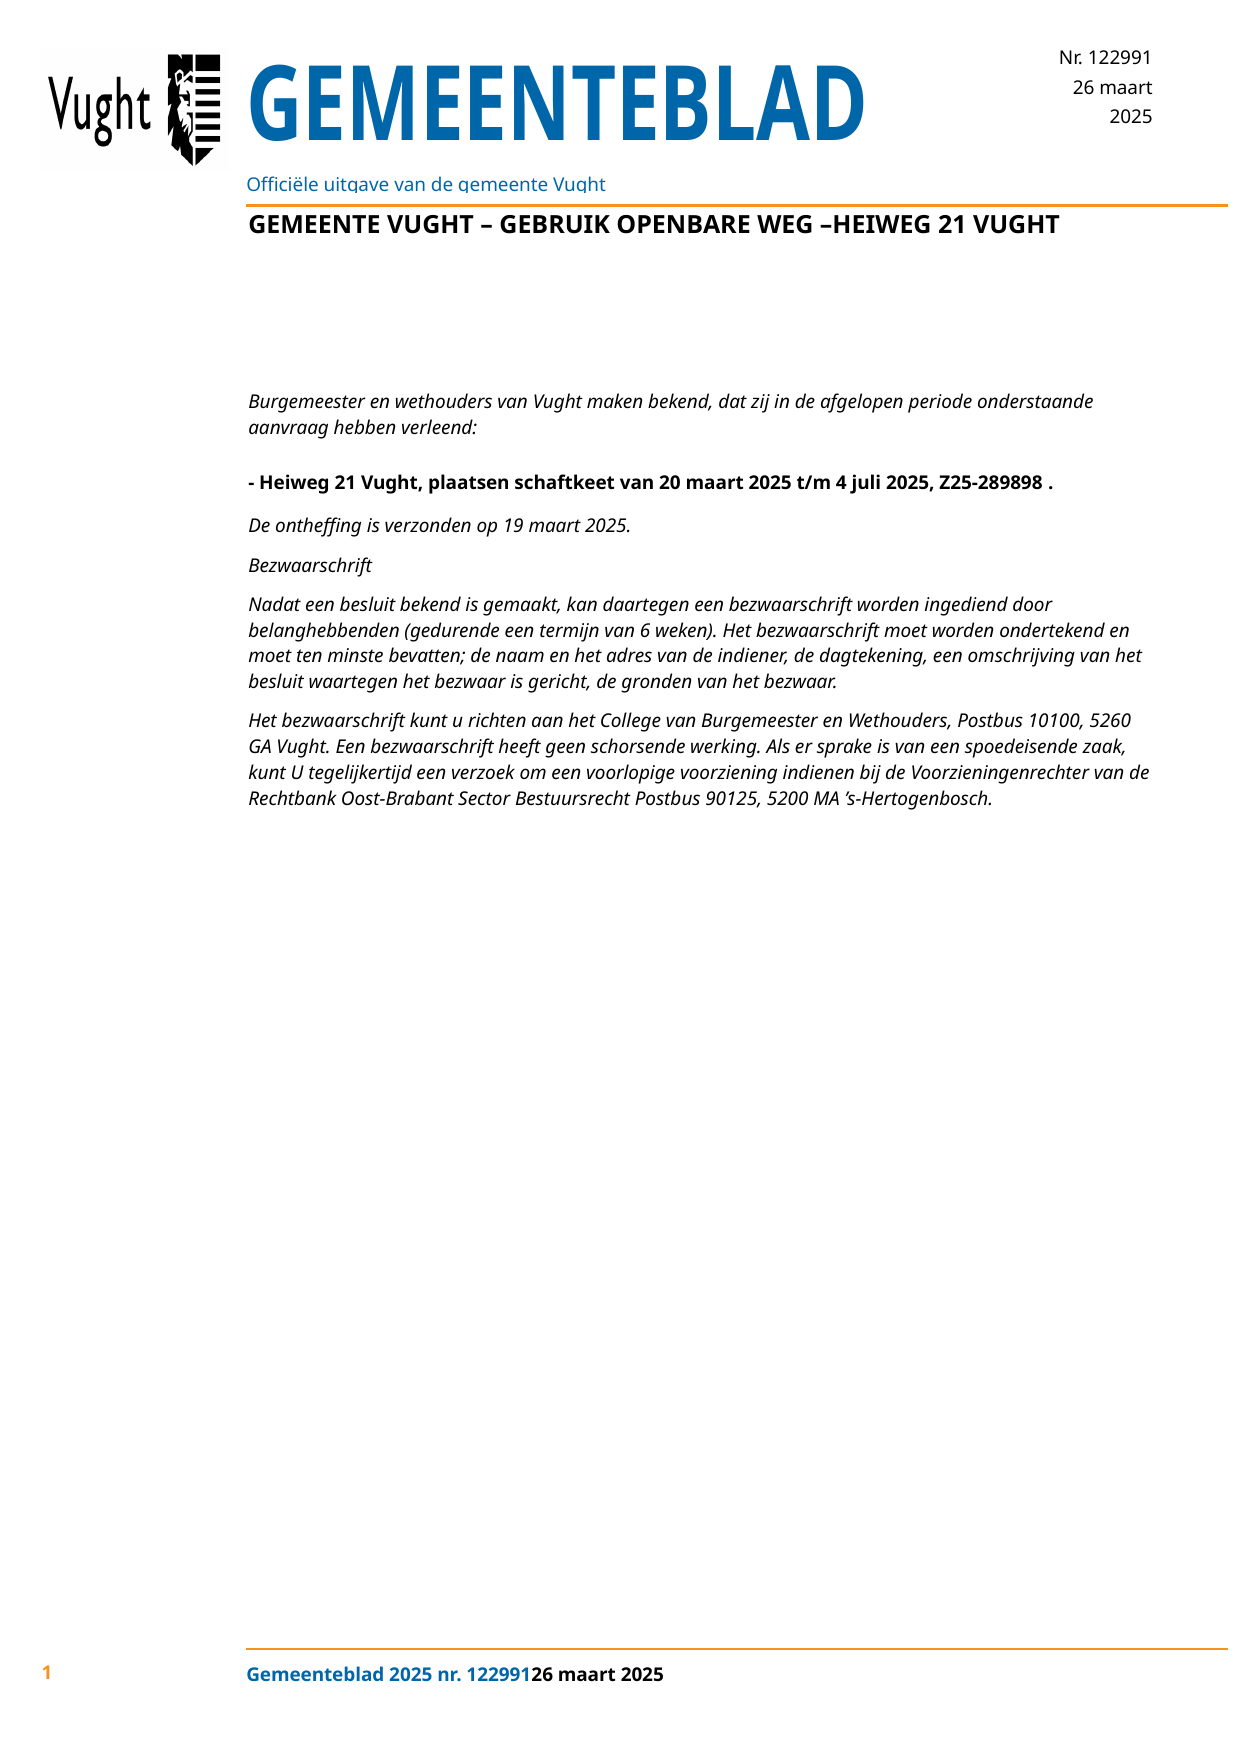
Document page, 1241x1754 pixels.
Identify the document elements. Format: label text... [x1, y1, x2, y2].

picture [41, 47, 231, 172]
text Bezwaarschrift [248, 552, 1152, 578]
text GEMEENTE VUGHT – GEBRUIK OPENBARE WEG –HEIWEG 21 VUGHT [248, 207, 1152, 241]
text De ontheffing is verzonden op 19 maart 2025. [248, 513, 1152, 538]
text Burgemeester en wethouders van Vught maken bekend, dat zij in de afgelopen periode onderstaande aanvraag hebben verleend: [248, 388, 1152, 440]
text Nadat een besluit bekend is gemaakt, kan daartegen een bezwaarschrift worden ingediend door belanghebbenden (gedurende een termijn van 6 weken). Het bezwaarschrift moet worden ondertekend en moet ten minste bevatten; de naam en het adres van de indiener, de dagtekening, een omschrijving van het besluit waartegen het bezwaar is gericht, de gronden van het bezwaar. [248, 591, 1152, 694]
text - Heiweg 21 Vught, plaatsen schaftkeet van 20 maart 2025 t/m 4 juli 2025, Z25-289898 . [248, 469, 1152, 495]
text Het bezwaarschrift kunt u richten aan het College van Burgemeester en Wethouders, Postbus 10100, 5260 GA Vught. Een bezwaarschrift heeft geen schorsende werking. Als er sprake is van een spoedeisende zaak, kunt U tegelijkertijd een verzoek om een voorlopige voorziening indienen bij de Voorzieningenrechter van de Rechtbank Oost-Brabant Sector Bestuursrecht Postbus 90125, 5200 MA ’s-Hertogenbosch. [248, 708, 1152, 811]
